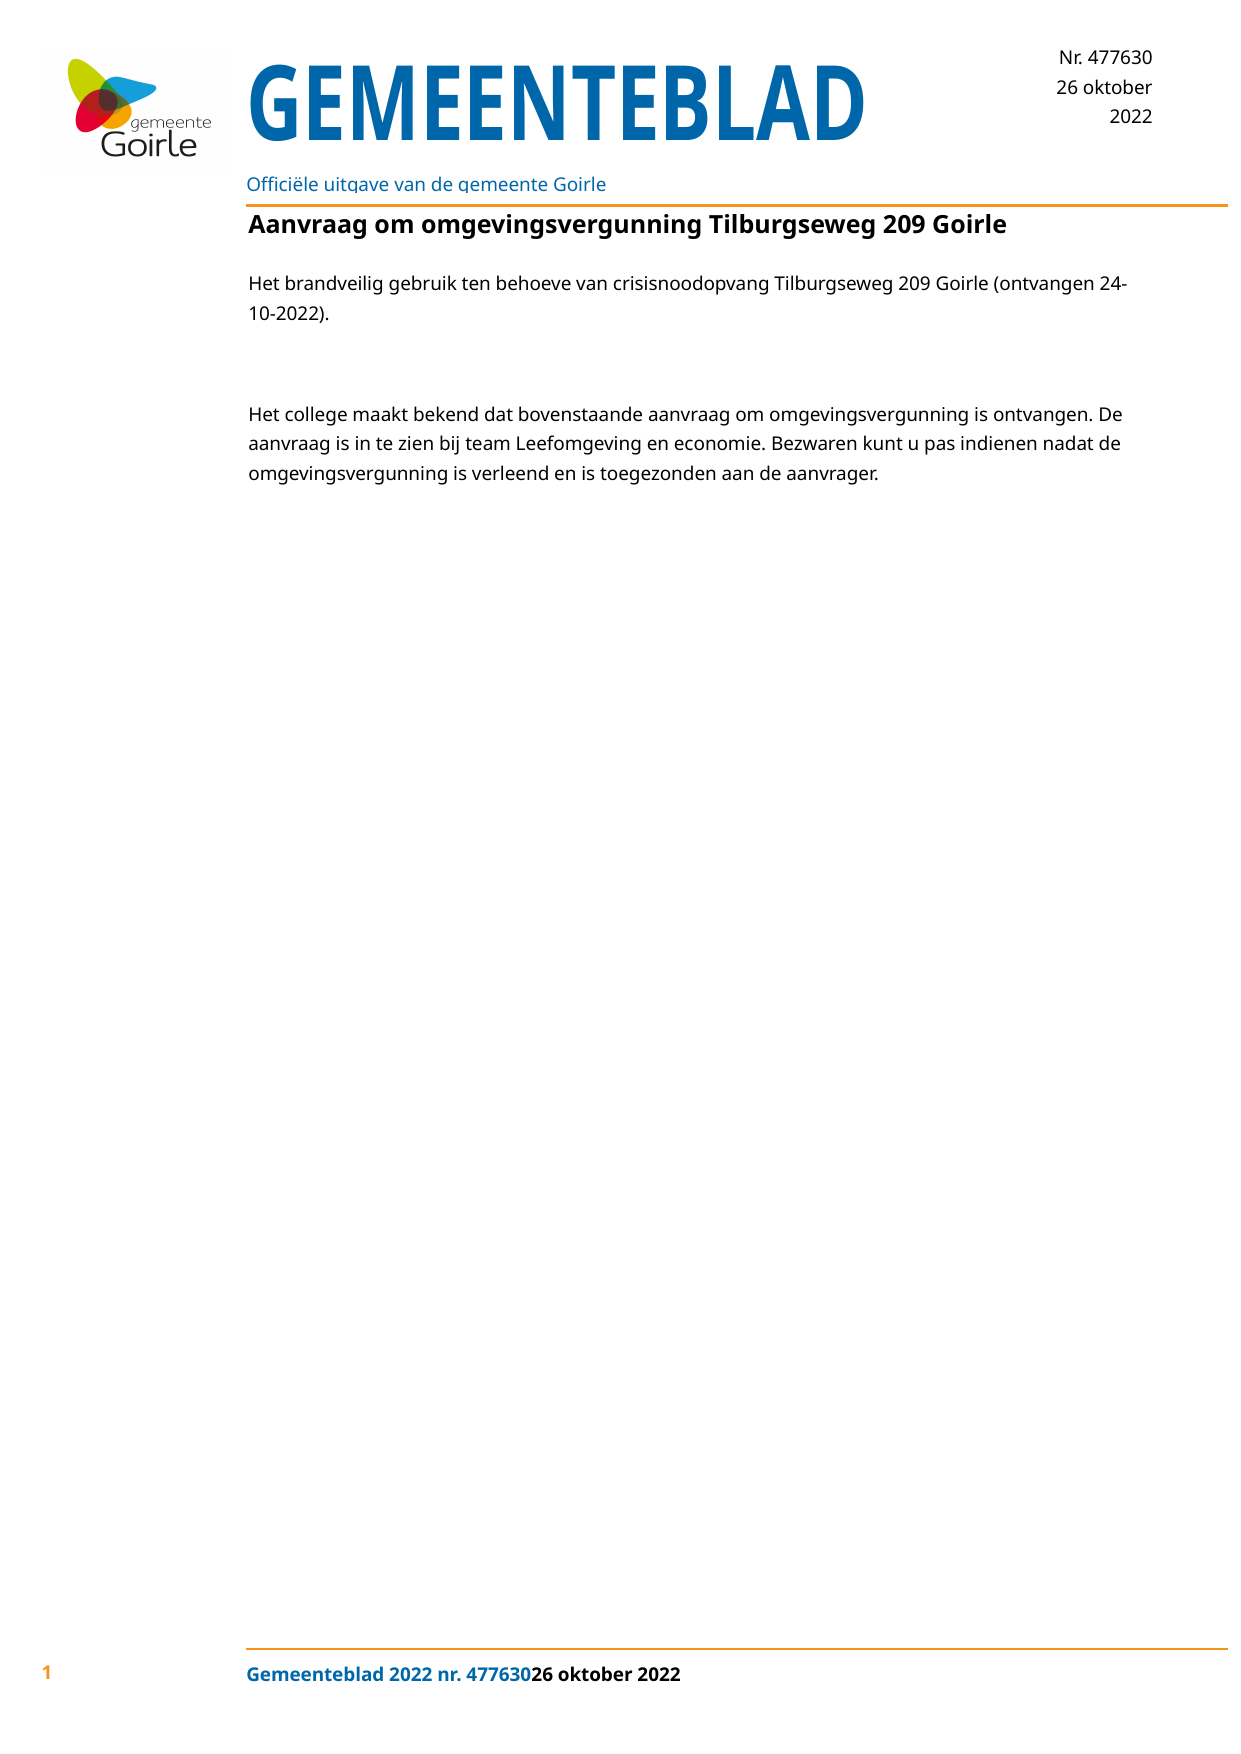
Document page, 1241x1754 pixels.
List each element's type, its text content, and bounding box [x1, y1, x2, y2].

text Het college maakt bekend dat bovenstaande aanvraag om omgevingsvergunning is ontvangen. De aanvraag is in te zien bij team Leefomgeving en economie. Bezwaren kunt u pas indienen nadat de omgevingsvergunning is verleend en is toegezonden aan de aanvrager. [248, 401, 1152, 486]
text Aanvraag om omgevingsvergunning Tilburgseweg 209 Goirle [248, 207, 1152, 241]
text Het brandveilig gebruik ten behoeve van crisisnoodopvang Tilburgseweg 209 Goirle (ontvangen 24-10-2022). [248, 270, 1152, 326]
picture [41, 47, 231, 172]
